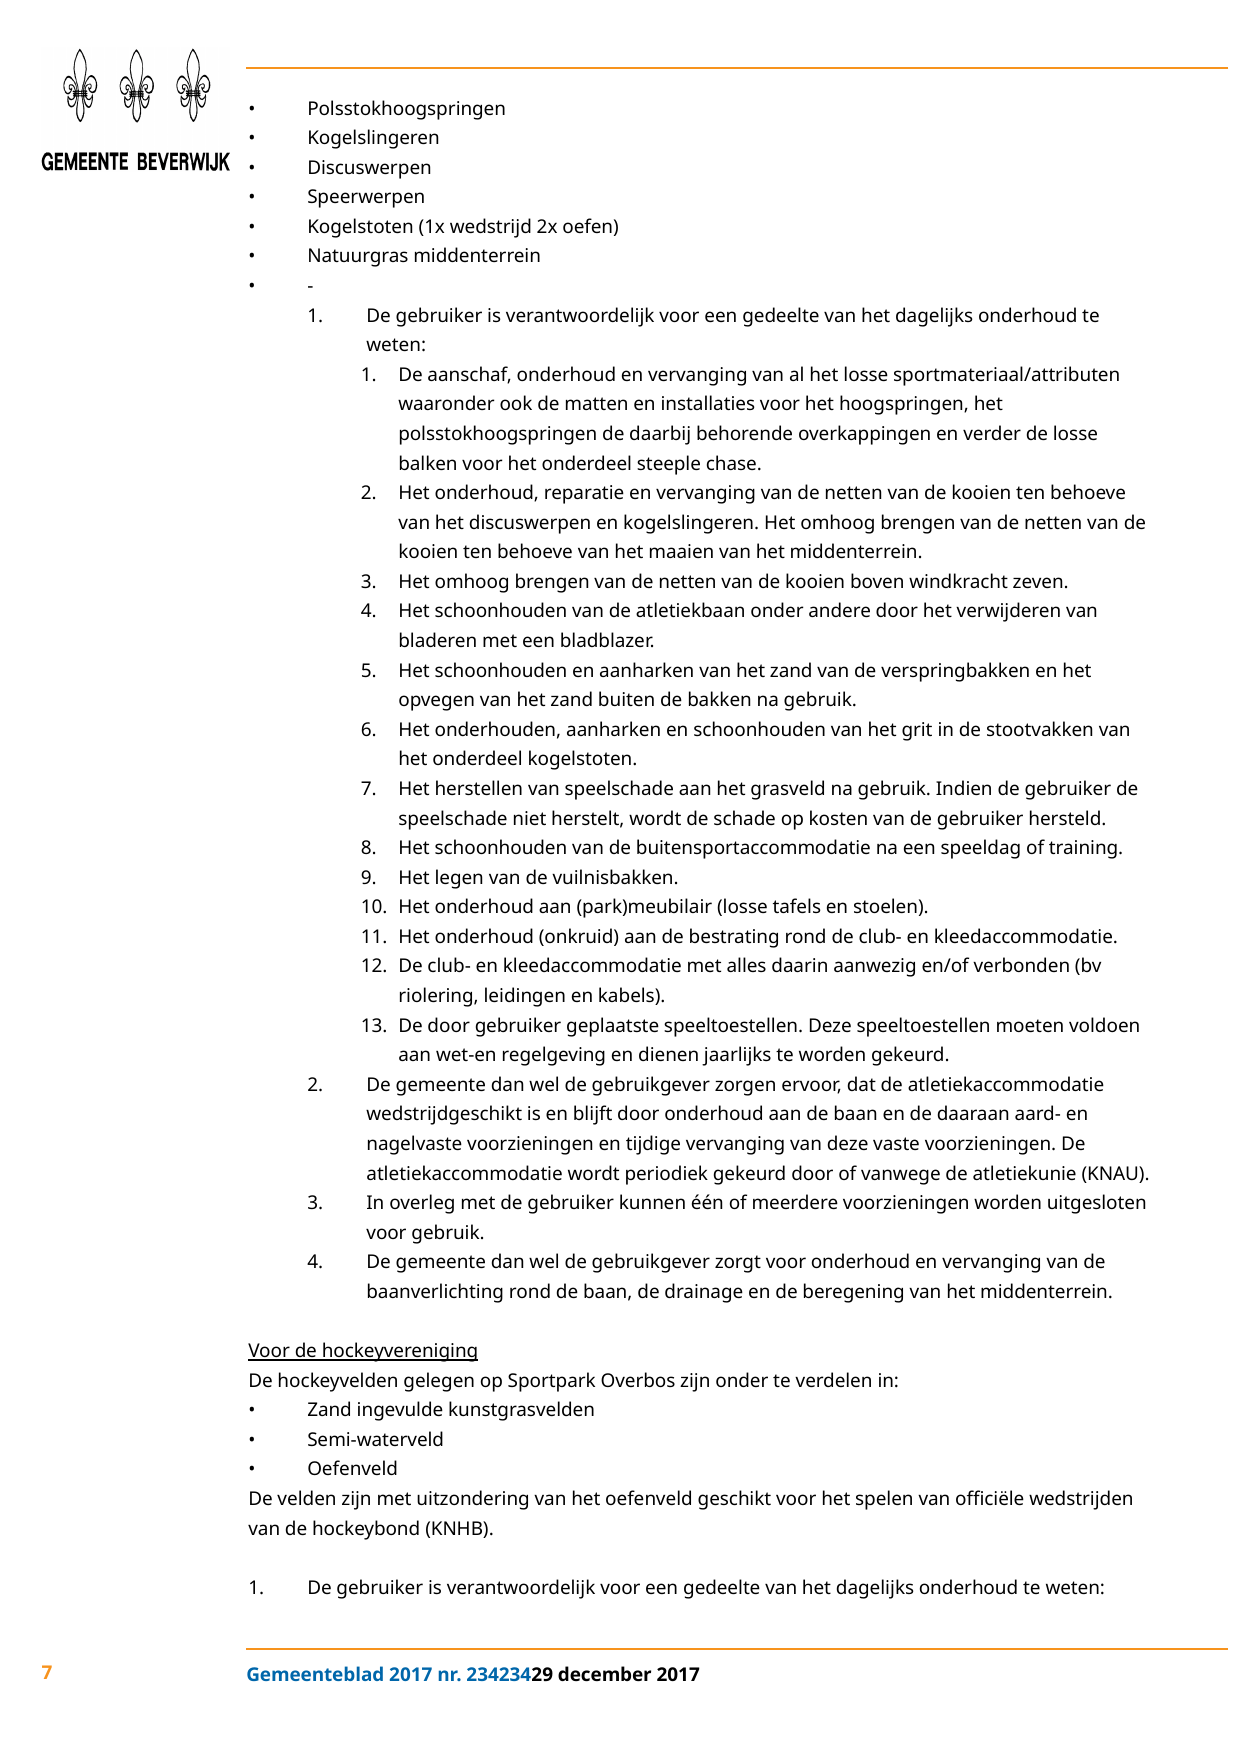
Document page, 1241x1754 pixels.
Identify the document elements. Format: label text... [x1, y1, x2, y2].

list De club- en kleedaccommodatie met alles daarin aanwezig en/of verbonden (bv riolering, leidingen en kabels). [361, 953, 1152, 1008]
list De gebruiker is verantwoordelijk voor een gedeelte van het dagelijks onderhoud te weten: [307, 302, 1152, 357]
list De aanschaf, onderhoud en vervanging van al het losse sportmateriaal/attributen waaronder ook de matten en installaties voor het hoogspringen, het polsstokhoogspringen de daarbij behorende overkappingen en verder de losse balken voor het onderdeel steeple chase. [361, 361, 1152, 476]
list Oefenveld [248, 1456, 1152, 1481]
list Het schoonhouden van de buitensportaccommodatie na een speeldag of training. [361, 834, 1152, 860]
list Zand ingevulde kunstgrasvelden [248, 1396, 1152, 1422]
list Het omhoog brengen van de netten van de kooien boven windkracht zeven. [361, 568, 1152, 594]
list Polsstokhoogspringen [248, 95, 1152, 121]
list Het onderhoud aan (park)meubilair (losse tafels en stoelen). [361, 893, 1152, 919]
list Semi-waterveld [248, 1426, 1152, 1452]
list De gemeente dan wel de gebruikgever zorgt voor onderhoud en vervanging van de baanverlichting rond de baan, de drainage en de beregening van het middenterrein. [307, 1248, 1152, 1304]
list Het onderhoud, reparatie en vervanging van de netten van de kooien ten behoeve van het discuswerpen en kogelslingeren. Het omhoog brengen van de netten van de kooien ten behoeve van het maaien van het middenterrein. [361, 479, 1152, 564]
list Natuurgras middenterrein [248, 243, 1152, 268]
text De velden zijn met uitzondering van het oefenveld geschikt voor het spelen van officiële wedstrijden van de hockeybond (KNHB). [248, 1485, 1152, 1541]
list De door gebruiker geplaatste speeltoestellen. Deze speeltoestellen moeten voldoen aan wet-en regelgeving en dienen jaarlijks te worden gekeurd. [361, 1012, 1152, 1067]
list Het schoonhouden en aanharken van het zand van de verspringbakken en het opvegen van het zand buiten de bakken na gebruik. [361, 657, 1152, 712]
list Discuswerpen [248, 154, 1152, 180]
list De gebruiker is verantwoordelijk voor een gedeelte van het dagelijks onderhoud te weten: [248, 1574, 1152, 1600]
list Het herstellen van speelschade aan het grasveld na gebruik. Indien de gebruiker de speelschade niet herstelt, wordt de schade op kosten van de gebruiker hersteld. [361, 775, 1152, 831]
text Voor de hockeyvereniging [248, 1337, 1152, 1363]
list Kogelslingeren [248, 124, 1152, 150]
list Het legen van de vuilnisbakken. [361, 864, 1152, 890]
list Kogelstoten (1x wedstrijd 2x oefen) [248, 213, 1152, 239]
list Het schoonhouden van de atletiekbaan onder andere door het verwijderen van bladeren met een bladblazer. [361, 598, 1152, 653]
list - [248, 272, 1152, 298]
list Het onderhouden, aanharken en schoonhouden van het grit in de stootvakken van het onderdeel kogelstoten. [361, 716, 1152, 771]
list De gemeente dan wel de gebruikgever zorgen ervoor, dat de atletiekaccommodatie wedstrijdgeschikt is en blijft door onderhoud aan de baan en de daaraan aard- en nagelvaste voorzieningen en tijdige vervanging van deze vaste voorzieningen. De atletiekaccommodatie wordt periodiek gekeurd door of vanwege de atletiekunie (KNAU). [307, 1071, 1152, 1186]
text De hockeyvelden gelegen op Sportpark Overbos zijn onder te verdelen in: [248, 1367, 1152, 1393]
list In overleg met de gebruiker kunnen één of meerdere voorzieningen worden uitgesloten voor gebruik. [307, 1189, 1152, 1245]
picture [41, 47, 231, 172]
list Het onderhoud (onkruid) aan de bestrating rond de club- en kleedaccommodatie. [361, 923, 1152, 949]
list Speerwerpen [248, 183, 1152, 209]
